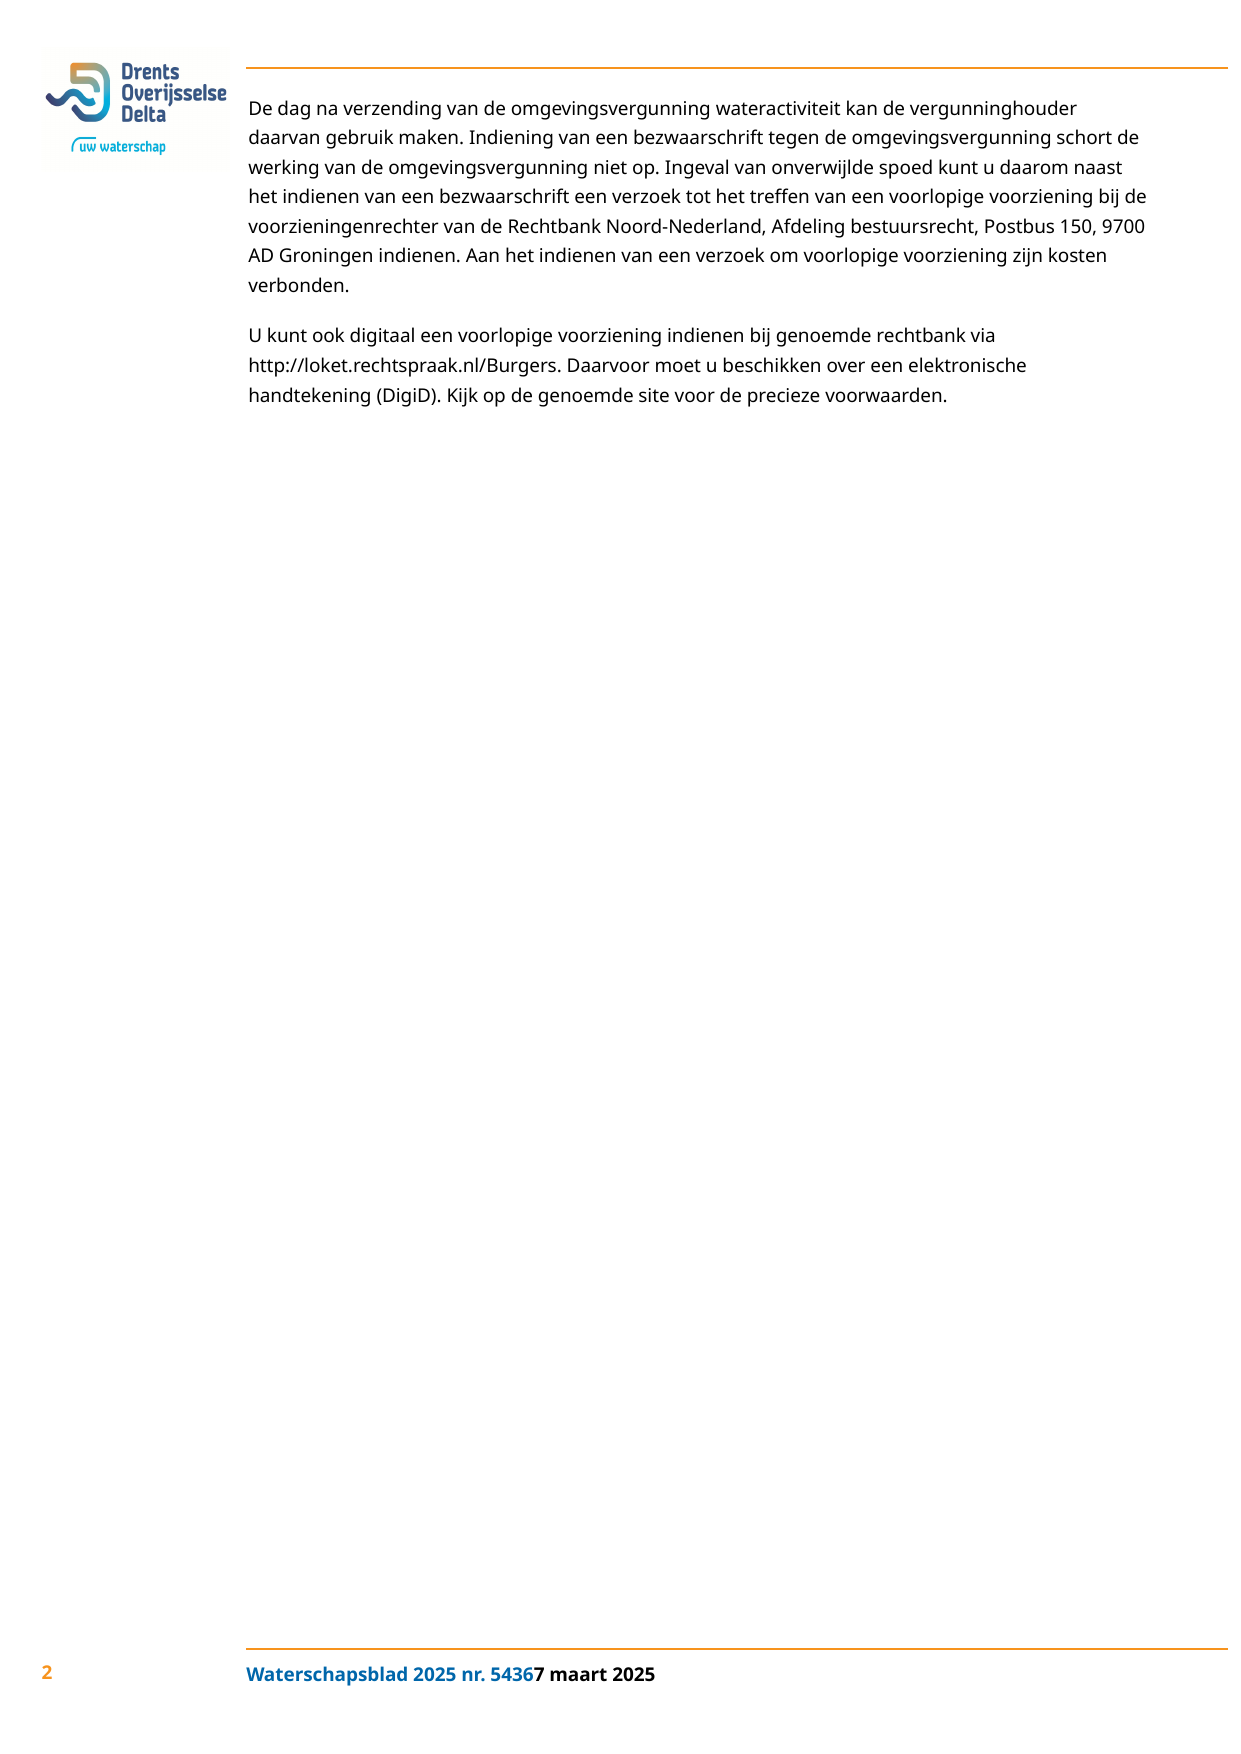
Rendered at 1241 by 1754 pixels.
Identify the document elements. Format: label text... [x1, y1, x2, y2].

text U kunt ook digitaal een voorlopige voorziening indienen bij genoemde rechtbank via http://loket.rechtspraak.nl/Burgers. Daarvoor moet u beschikken over een elektronische handtekening (DigiD). Kijk op de genoemde site voor de precieze voorwaarden. [248, 323, 1152, 408]
picture [41, 47, 231, 172]
text De dag na verzending van de omgevingsvergunning wateractiviteit kan de vergunninghouder daarvan gebruik maken. Indiening van een bezwaarschrift tegen de omgevingsvergunning schort de werking van de omgevingsvergunning niet op. Ingeval van onverwijlde spoed kunt u daarom naast het indienen van een bezwaarschrift een verzoek tot het treffen van een voorlopige voorziening bij de voorzieningenrechter van de Rechtbank Noord-Nederland, Afdeling bestuursrecht, Postbus 150, 9700 AD Groningen indienen. Aan het indienen van een verzoek om voorlopige voorziening zijn kosten verbonden. [248, 95, 1152, 298]
